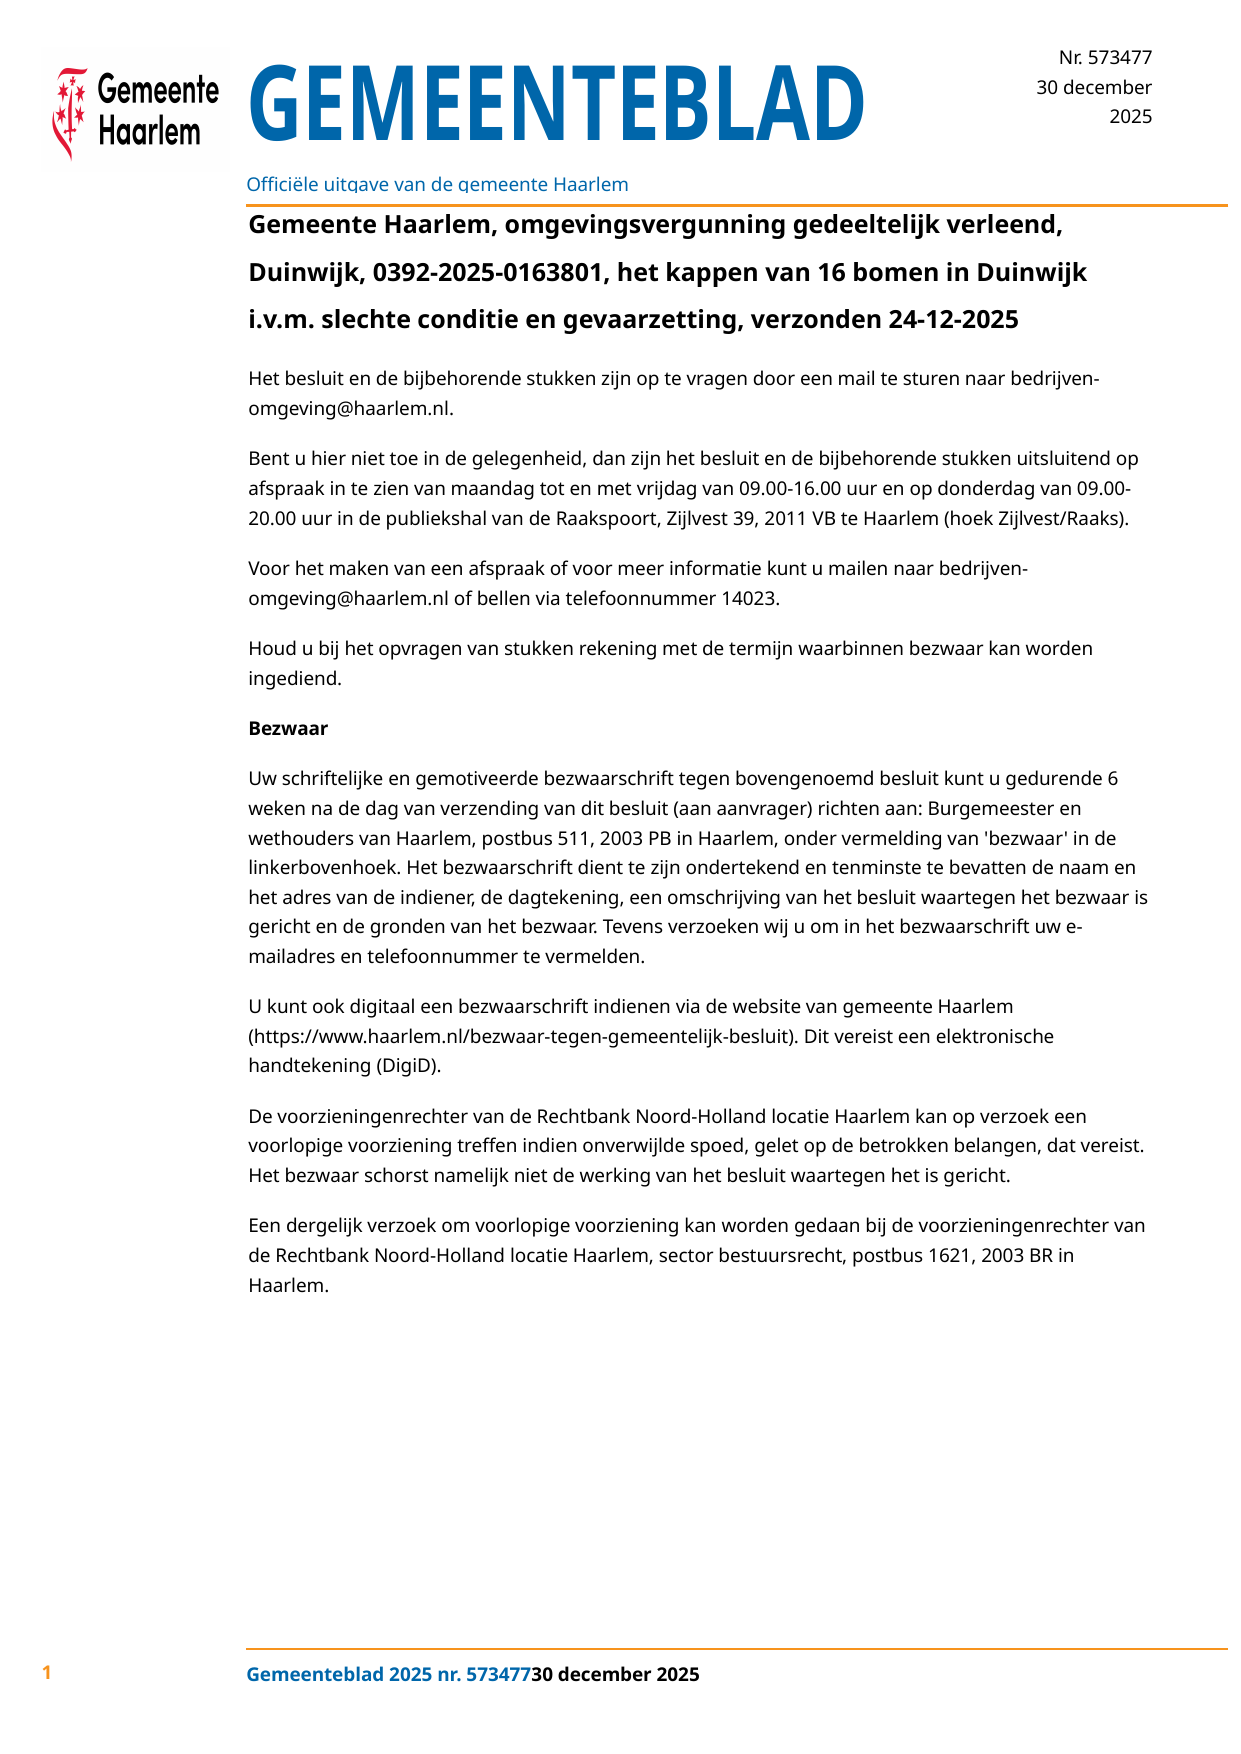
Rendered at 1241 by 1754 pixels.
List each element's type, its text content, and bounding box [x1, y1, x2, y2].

text De voorzieningenrechter van de Rechtbank Noord-Holland locatie Haarlem kan op verzoek een voorlopige voorziening treffen indien onverwijlde spoed, gelet op de betrokken belangen, dat vereist. Het bezwaar schorst namelijk niet de werking van het besluit waartegen het is gericht. [248, 1103, 1152, 1188]
text Houd u bij het opvragen van stukken rekening met de termijn waarbinnen bezwaar kan worden ingediend. [248, 635, 1152, 690]
text U kunt ook digitaal een bezwaarschrift indienen via de website van gemeente Haarlem (https://www.haarlem.nl/bezwaar-tegen-gemeentelijk-besluit). Dit vereist een elektronische handtekening (DigiD). [248, 993, 1152, 1078]
text Bezwaar [248, 715, 1152, 741]
text Het besluit en de bijbehorende stukken zijn op te vragen door een mail te sturen naar bedrijven-omgeving@haarlem.nl. [248, 366, 1152, 421]
text Uw schriftelijke en gemotiveerde bezwaarschrift tegen bovengenoemd besluit kunt u gedurende 6 weken na de dag van verzending van dit besluit (aan aanvrager) richten aan: Burgemeester en wethouders van Haarlem, postbus 511, 2003 PB in Haarlem, onder vermelding van 'bezwaar' in de linkerbovenhoek. Het bezwaarschrift dient te zijn ondertekend en tenminste te bevatten de naam en het adres van de indiener, de dagtekening, een omschrijving van het besluit waartegen het bezwaar is gericht en de gronden van het bezwaar. Tevens verzoeken wij u om in het bezwaarschrift uw e-mailadres en telefoonnummer te vermelden. [248, 766, 1152, 969]
text Gemeente Haarlem, omgevingsvergunning gedeeltelijk verleend, Duinwijk, 0392-2025-0163801, het kappen van 16 bomen in Duinwijk i.v.m. slechte conditie en gevaarzetting, verzonden 24-12-2025 [248, 207, 1152, 336]
text Bent u hier niet toe in de gelegenheid, dan zijn het besluit en de bijbehorende stukken uitsluitend op afspraak in te zien van maandag tot en met vrijdag van 09.00-16.00 uur en op donderdag van 09.00-20.00 uur in de publiekshal van de Raakspoort, Zijlvest 39, 2011 VB te Haarlem (hoek Zijlvest/Raaks). [248, 446, 1152, 530]
picture [41, 47, 231, 172]
text Een dergelijk verzoek om voorlopige voorziening kan worden gedaan bij de voorzieningenrechter van de Rechtbank Noord-Holland locatie Haarlem, sector bestuursrecht, postbus 1621, 2003 BR in Haarlem. [248, 1213, 1152, 1297]
text Voor het maken van een afspraak of voor meer informatie kunt u mailen naar bedrijven-omgeving@haarlem.nl of bellen via telefoonnummer 14023. [248, 555, 1152, 610]
